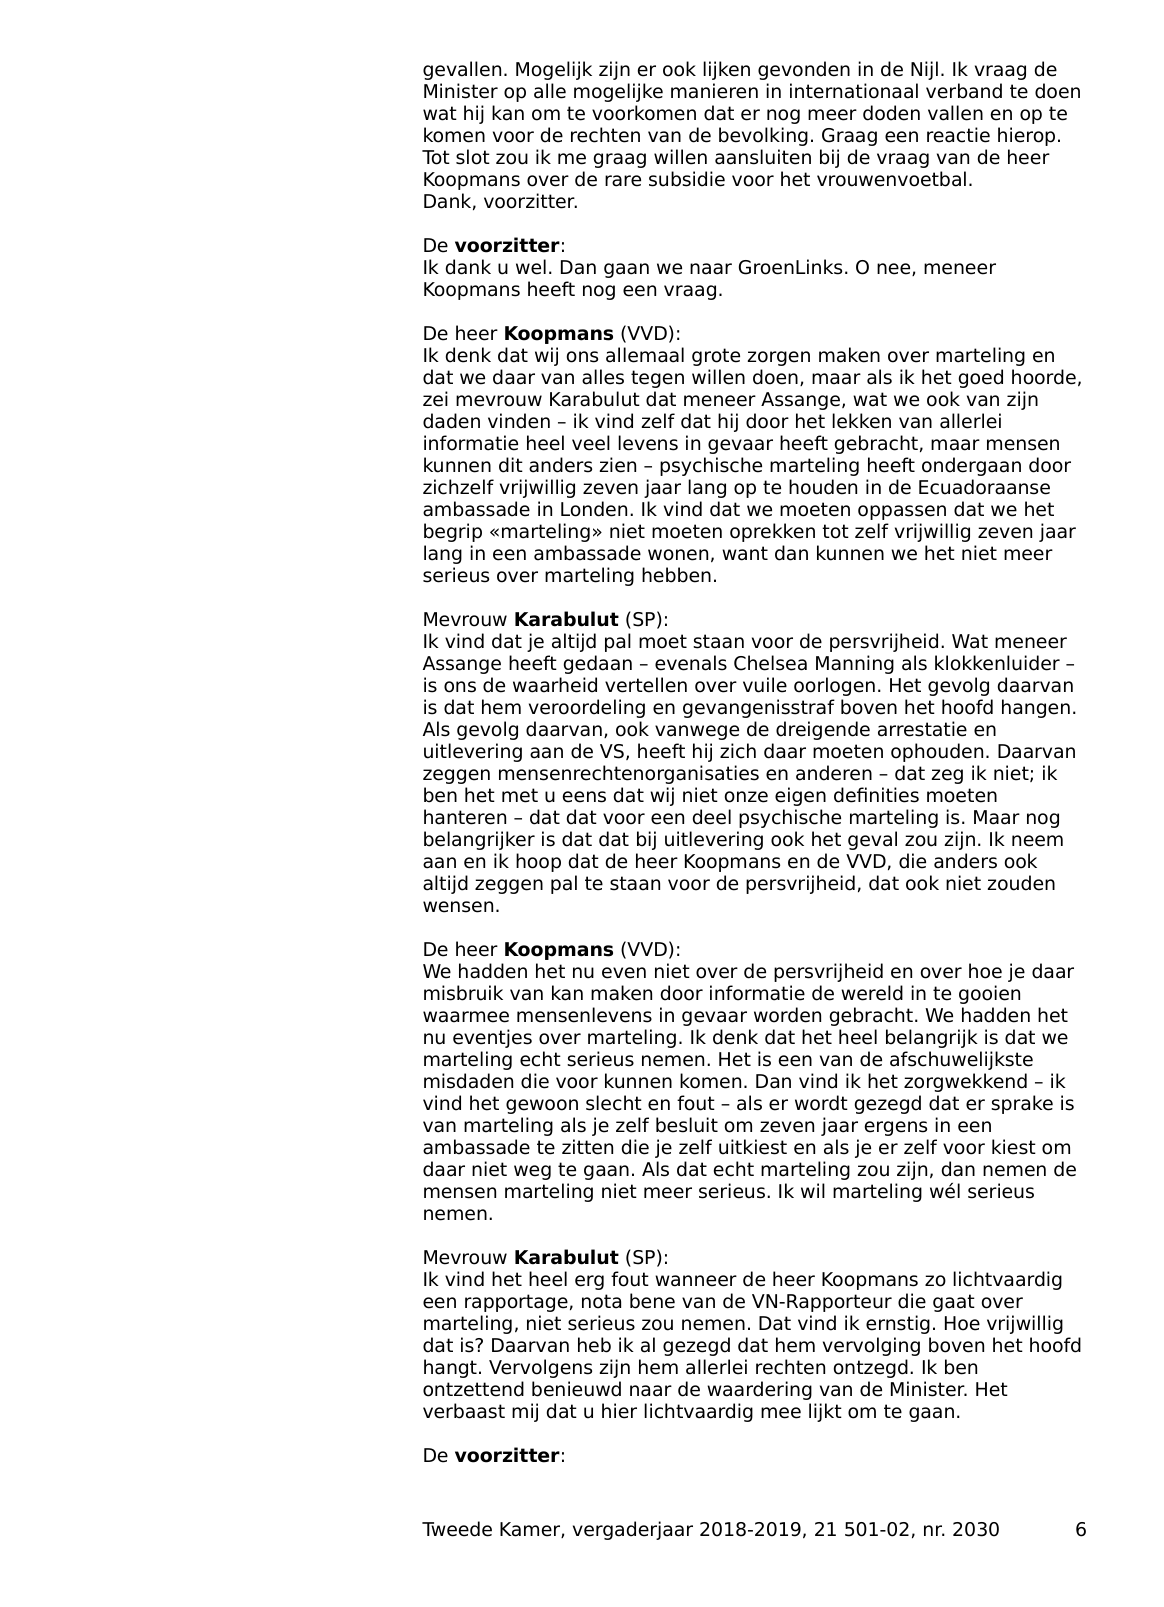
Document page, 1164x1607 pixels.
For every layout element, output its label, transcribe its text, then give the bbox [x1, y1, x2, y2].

text De voorzitter: [422, 235, 1087, 257]
text Ik vind dat je altijd pal moet staan voor de persvrijheid. Wat meneer Assange heeft gedaan – evenals Chelsea Manning als klokkenluider – is ons de waarheid vertellen over vuile oorlogen. Het gevolg daarvan is dat hem veroordeling en gevangenisstraf boven het hoofd hangen. Als gevolg daarvan, ook vanwege de dreigende arrestatie en uitlevering aan de VS, heeft hij zich daar moeten ophouden. Daarvan zeggen mensenrechtenorganisaties en anderen – dat zeg ik niet; ik ben het met u eens dat wij niet onze eigen definities moeten hanteren – dat dat voor een deel psychische marteling is. Maar nog belangrijker is dat dat bij uitlevering ook het geval zou zijn. Ik neem aan en ik hoop dat de heer Koopmans en de VVD, die anders ook altijd zeggen pal te staan voor de persvrijheid, dat ook niet zouden wensen. [422, 631, 1087, 917]
text De voorzitter: [422, 1445, 1087, 1467]
text Ik dank u wel. Dan gaan we naar GroenLinks. O nee, meneer Koopmans heeft nog een vraag. [422, 257, 1087, 301]
text gevallen. Mogelijk zijn er ook lijken gevonden in de Nijl. Ik vraag de Minister op alle mogelijke manieren in internationaal verband te doen wat hij kan om te voorkomen dat er nog meer doden vallen en op te komen voor de rechten van de bevolking. Graag een reactie hierop. [422, 59, 1087, 147]
text Ik denk dat wij ons allemaal grote zorgen maken over marteling en dat we daar van alles tegen willen doen, maar als ik het goed hoorde, zei mevrouw Karabulut dat meneer Assange, wat we ook van zijn daden vinden – ik vind zelf dat hij door het lekken van allerlei informatie heel veel levens in gevaar heeft gebracht, maar mensen kunnen dit anders zien – psychische marteling heeft ondergaan door zichzelf vrijwillig zeven jaar lang op te houden in de Ecuadoraanse ambassade in Londen. Ik vind dat we moeten oppassen dat we het begrip «marteling» niet moeten oprekken tot zelf vrijwillig zeven jaar lang in een ambassade wonen, want dan kunnen we het niet meer serieus over marteling hebben. [422, 345, 1087, 587]
text De heer Koopmans (VVD): [422, 323, 1087, 345]
text Tot slot zou ik me graag willen aansluiten bij de vraag van de heer Koopmans over de rare subsidie voor het vrouwenvoetbal. [422, 147, 1087, 191]
text Dank, voorzitter. [422, 191, 1087, 213]
text Ik vind het heel erg fout wanneer de heer Koopmans zo lichtvaardig een rapportage, nota bene van de VN-Rapporteur die gaat over marteling, niet serieus zou nemen. Dat vind ik ernstig. Hoe vrijwillig dat is? Daarvan heb ik al gezegd dat hem vervolging boven het hoofd hangt. Vervolgens zijn hem allerlei rechten ontzegd. Ik ben ontzettend benieuwd naar de waardering van de Minister. Het verbaast mij dat u hier lichtvaardig mee lijkt om te gaan. [422, 1269, 1087, 1423]
text De heer Koopmans (VVD): [422, 939, 1087, 961]
text Mevrouw Karabulut (SP): [422, 1247, 1087, 1269]
text Mevrouw Karabulut (SP): [422, 609, 1087, 631]
text We hadden het nu even niet over de persvrijheid en over hoe je daar misbruik van kan maken door informatie de wereld in te gooien waarmee mensenlevens in gevaar worden gebracht. We hadden het nu eventjes over marteling. Ik denk dat het heel belangrijk is dat we marteling echt serieus nemen. Het is een van de afschuwelijkste misdaden die voor kunnen komen. Dan vind ik het zorgwekkend – ik vind het gewoon slecht en fout – als er wordt gezegd dat er sprake is van marteling als je zelf besluit om zeven jaar ergens in een ambassade te zitten die je zelf uitkiest en als je er zelf voor kiest om daar niet weg te gaan. Als dat echt marteling zou zijn, dan nemen de mensen marteling niet meer serieus. Ik wil marteling wél serieus nemen. [422, 961, 1087, 1225]
